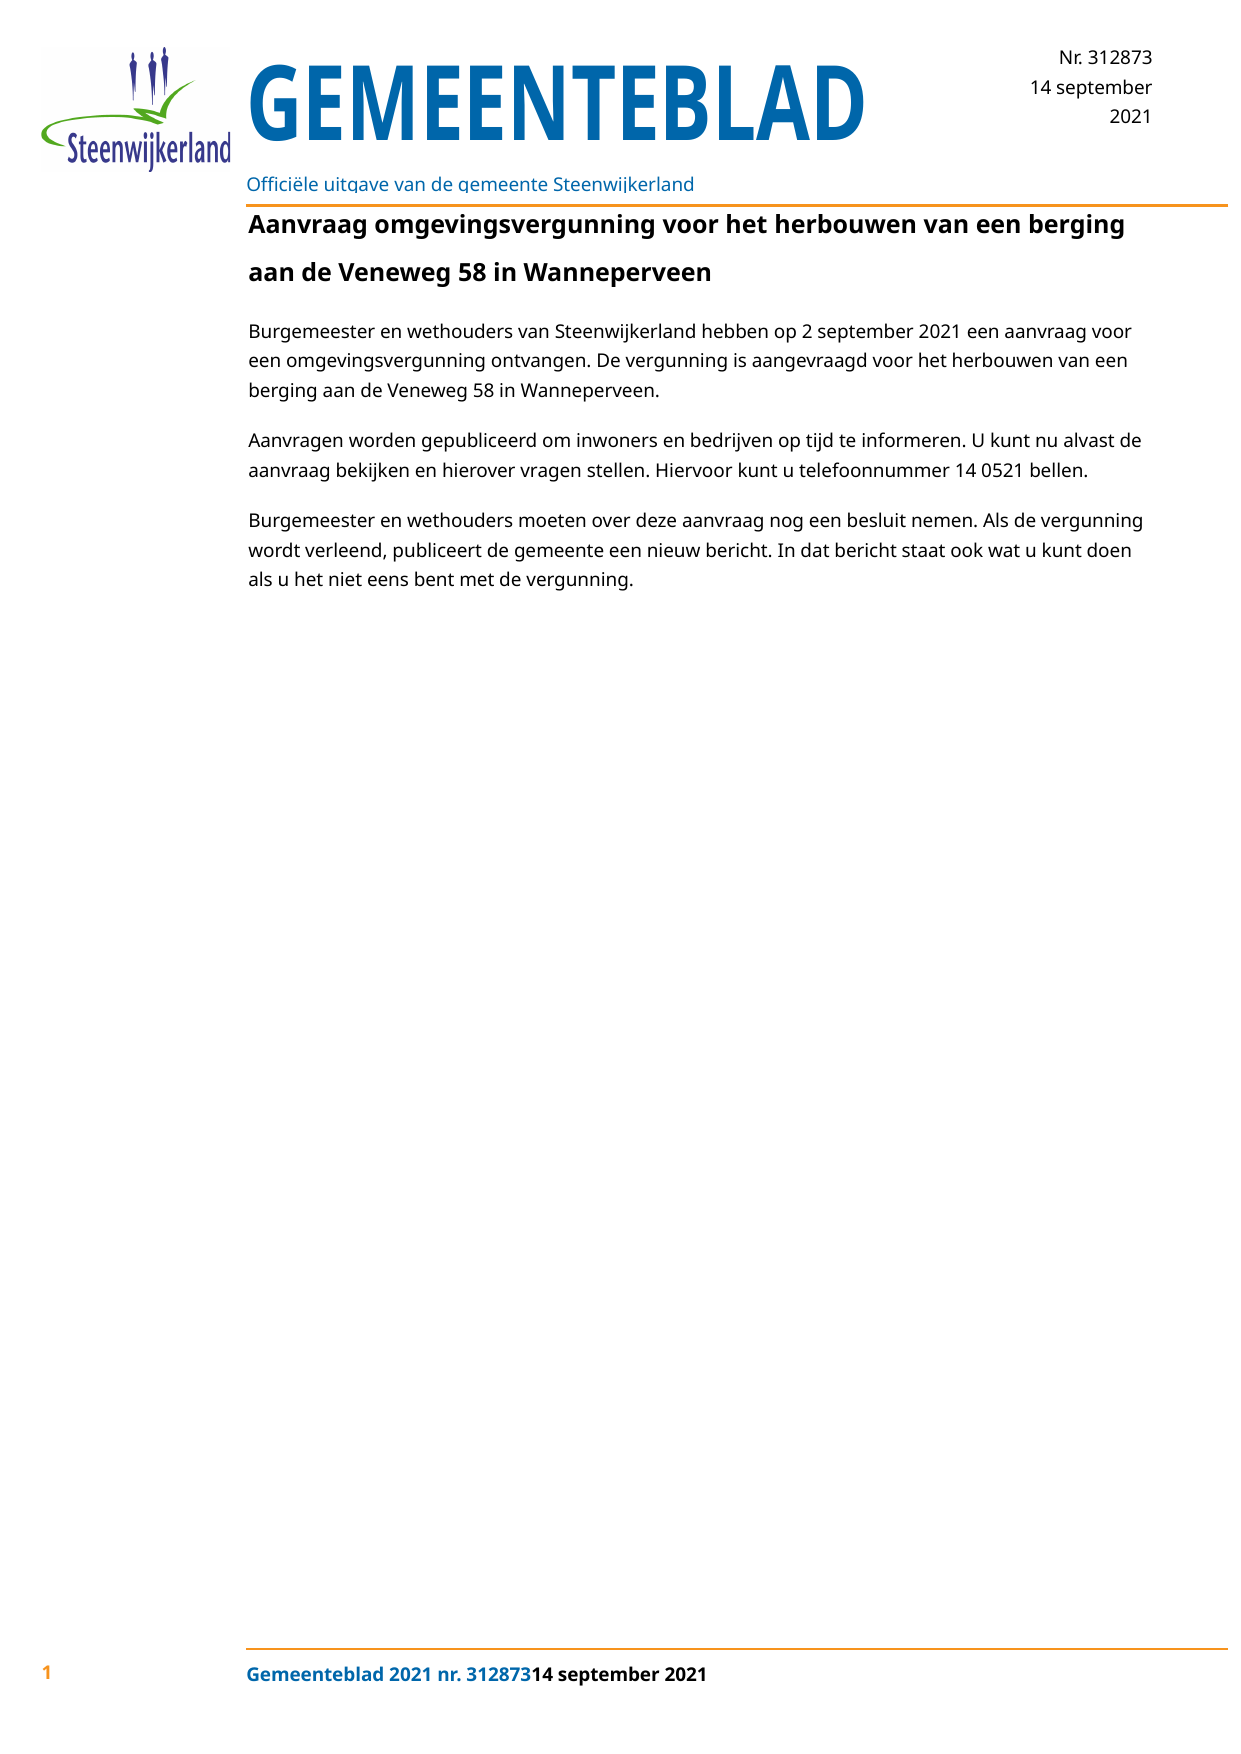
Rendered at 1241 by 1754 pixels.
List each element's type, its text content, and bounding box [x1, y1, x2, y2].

text Aanvraag omgevingsvergunning voor het herbouwen van een berging aan de Veneweg 58 in Wanneperveen [248, 207, 1152, 288]
text Aanvragen worden gepubliceerd om inwoners en bedrijven op tijd te informeren. U kunt nu alvast de aanvraag bekijken en hierover vragen stellen. Hiervoor kunt u telefoonnummer 14 0521 bellen. [248, 427, 1152, 483]
picture [41, 47, 231, 172]
text Burgemeester en wethouders moeten over deze aanvraag nog een besluit nemen. Als de vergunning wordt verleend, publiceert de gemeente een nieuw bericht. In dat bericht staat ook wat u kunt doen als u het niet eens bent met de vergunning. [248, 507, 1152, 592]
text Burgemeester en wethouders van Steenwijkerland hebben op 2 september 2021 een aanvraag voor een omgevingsvergunning ontvangen. De vergunning is aangevraagd voor het herbouwen van een berging aan de Veneweg 58 in Wanneperveen. [248, 318, 1152, 403]
